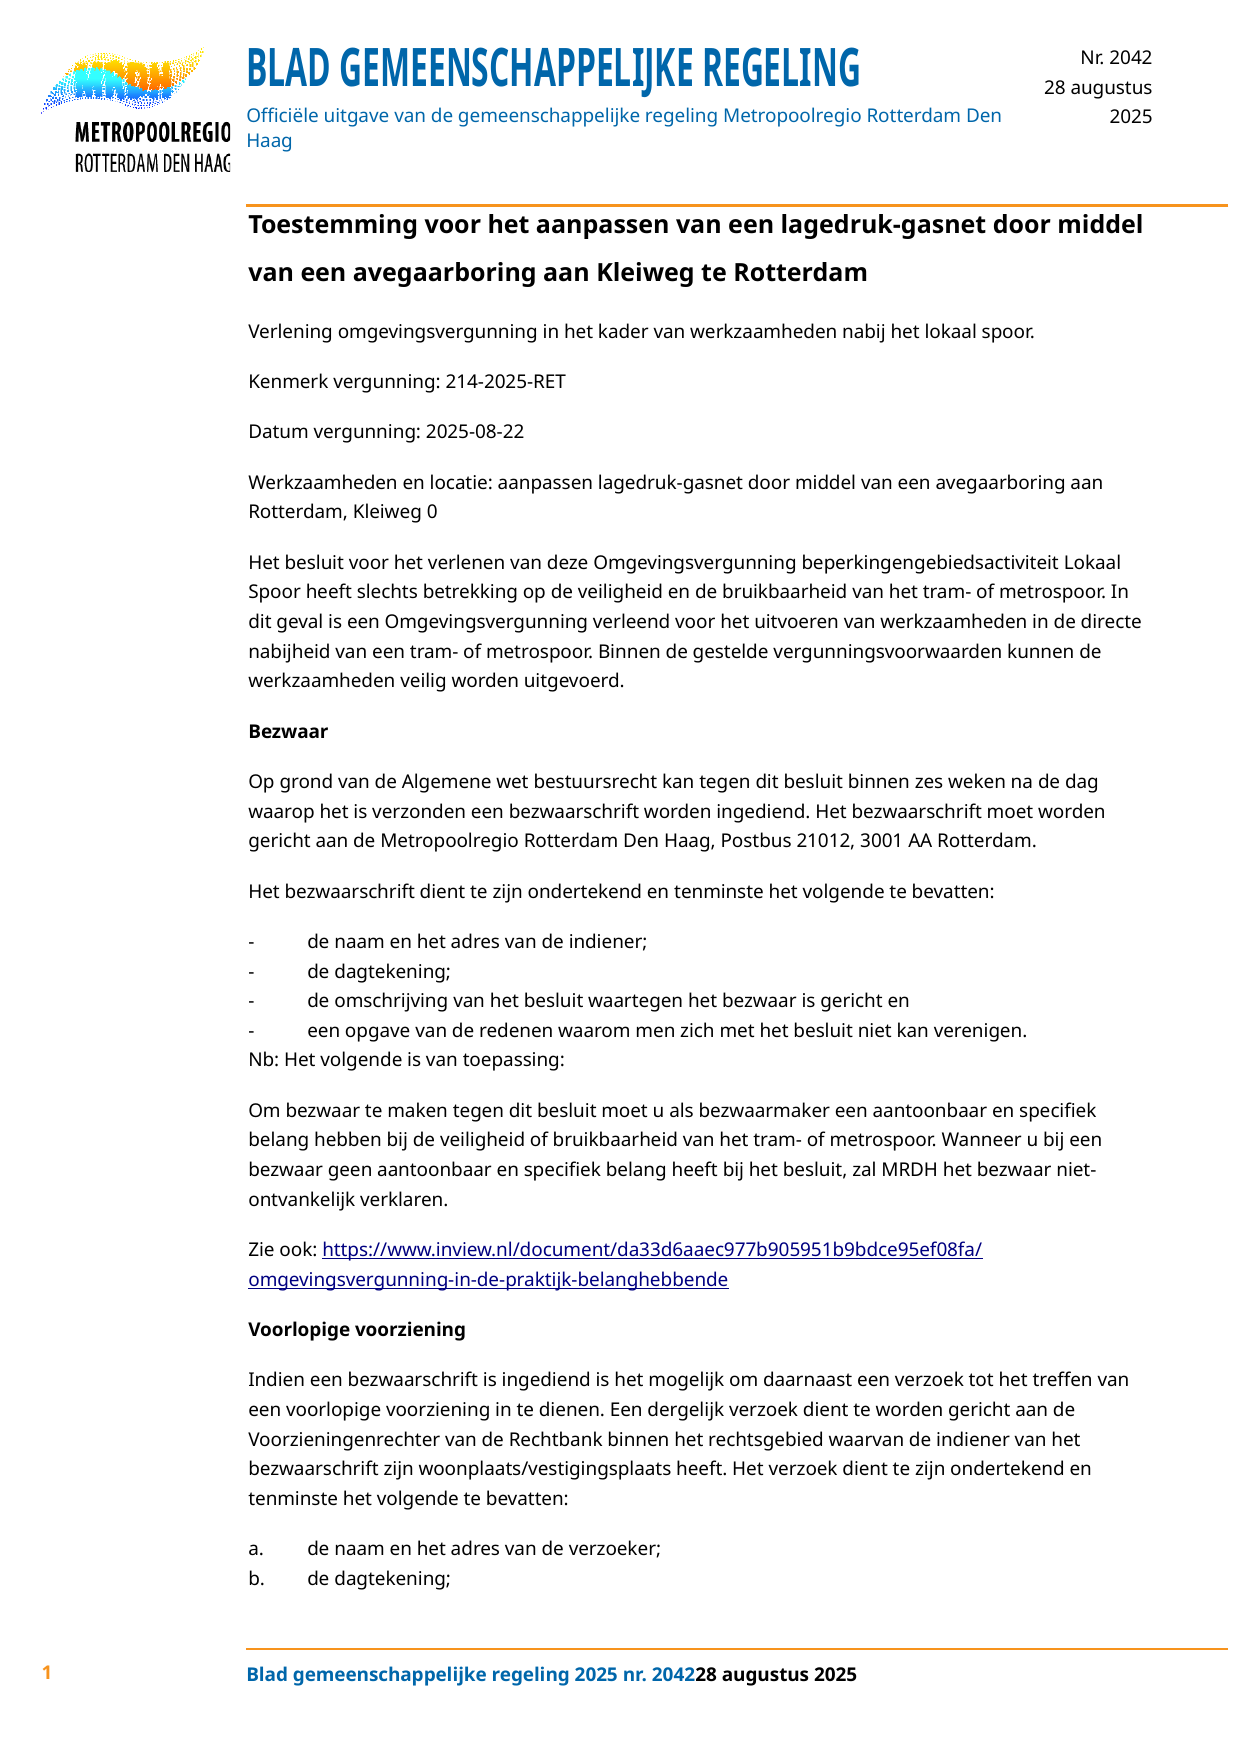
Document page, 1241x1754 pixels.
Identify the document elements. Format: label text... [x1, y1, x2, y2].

list de dagtekening; [248, 958, 1152, 984]
text Bezwaar [248, 718, 1152, 744]
list de naam en het adres van de verzoeker; [248, 1535, 1152, 1561]
list de naam en het adres van de indiener; [248, 928, 1152, 954]
list een opgave van de redenen waarom men zich met het besluit niet kan verenigen. [248, 1017, 1152, 1043]
text Om bezwaar te maken tegen dit besluit moet u als bezwaarmaker een aantoonbaar en specifiek belang hebben bij de veiligheid of bruikbaarheid van het tram- of metrospoor. Wanneer u bij een bezwaar geen aantoonbaar en specifiek belang heeft bij het besluit, zal MRDH het bezwaar niet-ontvankelijk verklaren. [248, 1097, 1152, 1212]
list de omschrijving van het besluit waartegen het bezwaar is gericht en [248, 987, 1152, 1013]
text Werkzaamheden en locatie: aanpassen lagedruk-gasnet door middel van een avegaarboring aan Rotterdam, Kleiweg 0 [248, 469, 1152, 524]
list de dagtekening; [248, 1565, 1152, 1591]
text Kenmerk vergunning: 214-2025-RET [248, 368, 1152, 394]
text Het besluit voor het verlenen van deze Omgevingsvergunning beperkingengebiedsactiviteit Lokaal Spoor heeft slechts betrekking op de veiligheid en de bruikbaarheid van het tram- of metrospoor. In dit geval is een Omgevingsvergunning verleend voor het uitvoeren van werkzaamheden in de directe nabijheid van een tram- of metrospoor. Binnen de gestelde vergunningsvoorwaarden kunnen de werkzaamheden veilig worden uitgevoerd. [248, 549, 1152, 693]
picture [41, 47, 231, 172]
text Indien een bezwaarschrift is ingediend is het mogelijk om daarnaast een verzoek tot het treffen van een voorlopige voorziening in te dienen. Een dergelijk verzoek dient te worden gericht aan de Voorzieningenrechter van de Rechtbank binnen het rechtsgebied waarvan de indiener van het bezwaarschrift zijn woonplaats/vestigingsplaats heeft. Het verzoek dient te zijn ondertekend en tenminste het volgende te bevatten: [248, 1367, 1152, 1511]
text Op grond van de Algemene wet bestuursrecht kan tegen dit besluit binnen zes weken na de dag waarop het is verzonden een bezwaarschrift worden ingediend. Het bezwaarschrift moet worden gericht aan de Metropoolregio Rotterdam Den Haag, Postbus 21012, 3001 AA Rotterdam. [248, 768, 1152, 853]
text Voorlopige voorziening [248, 1316, 1152, 1342]
text Het bezwaarschrift dient te zijn ondertekend en tenminste het volgende te bevatten: [248, 878, 1152, 904]
text Nb: Het volgende is van toepassing: [248, 1047, 1152, 1072]
text Datum vergunning: 2025-08-22 [248, 419, 1152, 444]
text Verlening omgevingsvergunning in het kader van werkzaamheden nabij het lokaal spoor. [248, 318, 1152, 344]
text Zie ook: https://www.inview.nl/document/da33d6aaec977b905951b9bdce95ef08fa/omgevingsvergunning-in-de-praktijk-belanghebbende [248, 1236, 1152, 1292]
text Toestemming voor het aanpassen van een lagedruk-gasnet door middel van een avegaarboring aan Kleiweg te Rotterdam [248, 207, 1152, 288]
